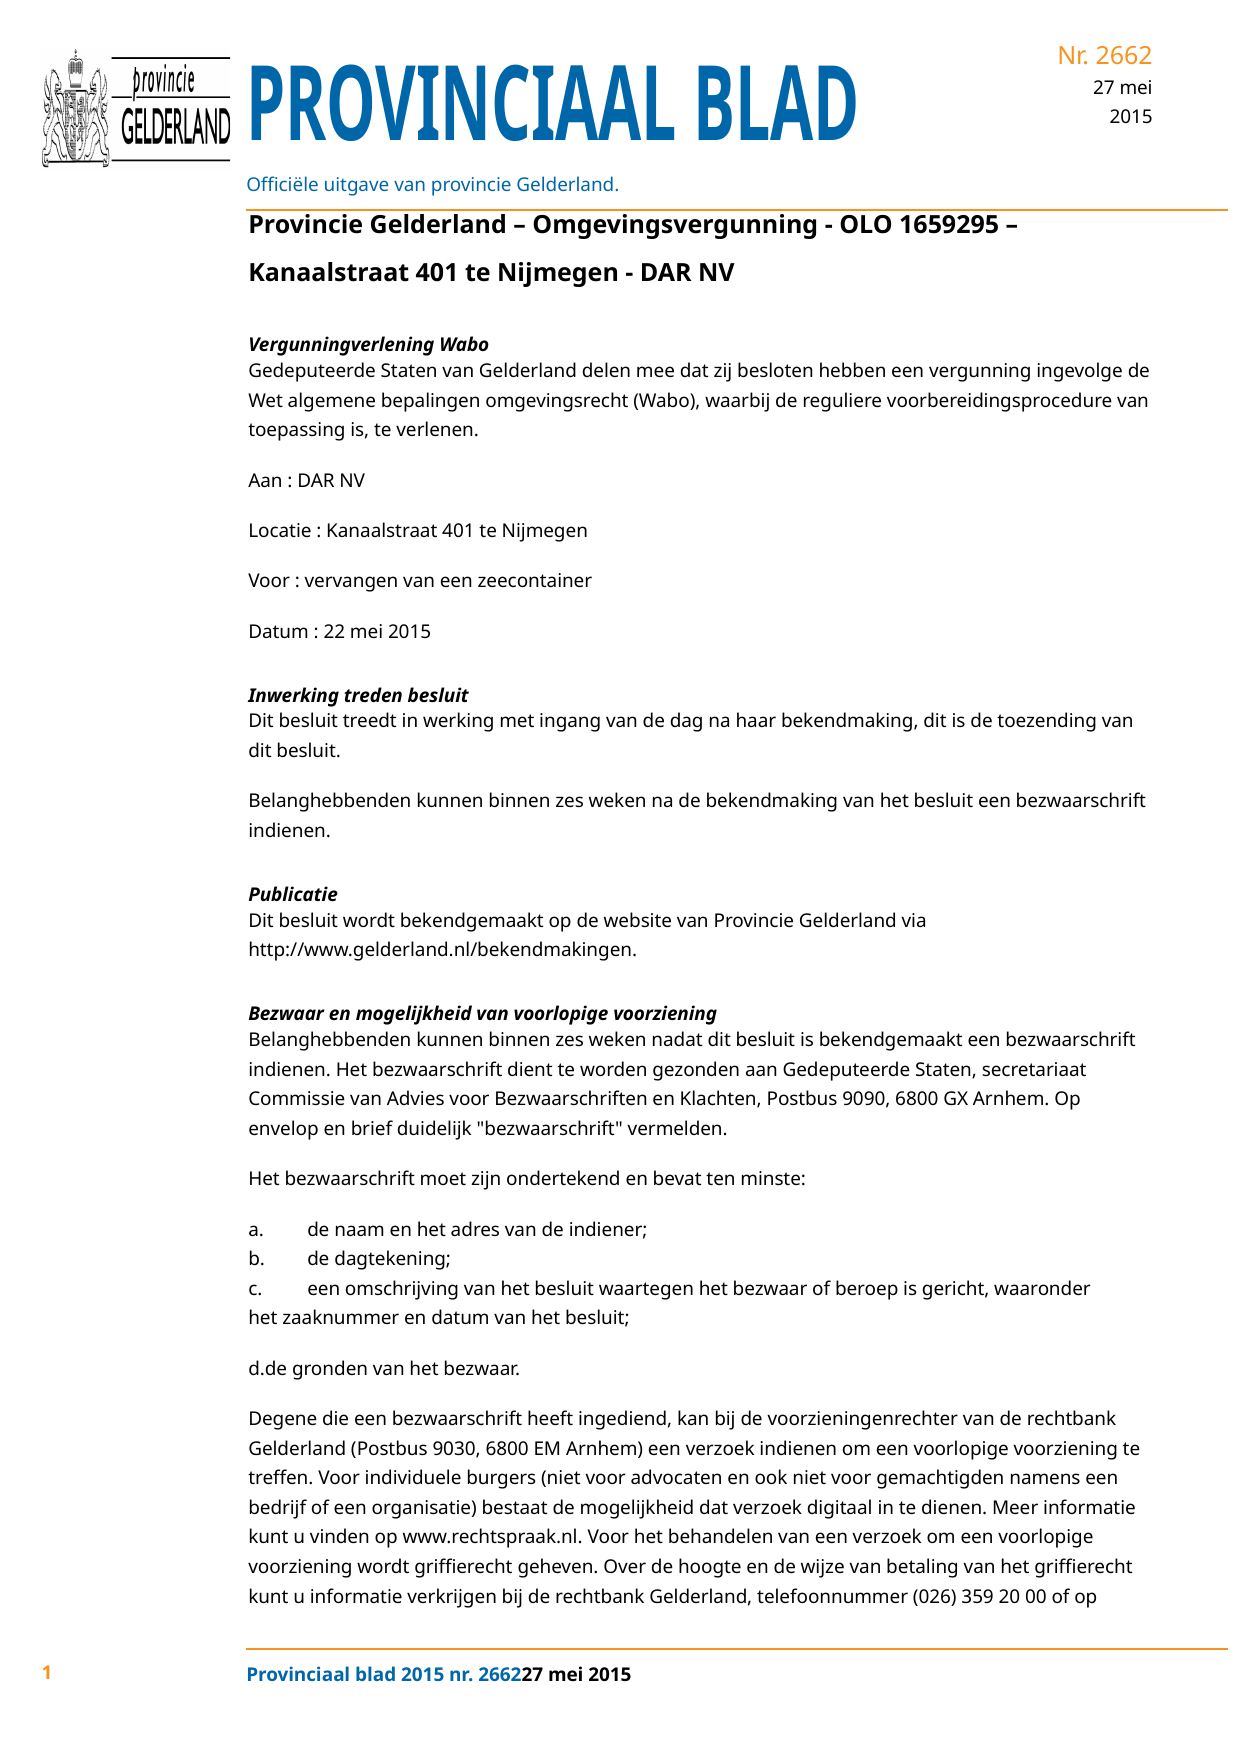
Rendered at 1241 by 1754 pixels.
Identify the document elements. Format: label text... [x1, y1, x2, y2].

text Vergunningverlening Wabo [248, 331, 1152, 357]
text Bezwaar en mogelijkheid van voorlopige voorziening [248, 1001, 1152, 1026]
text Degene die een bezwaarschrift heeft ingediend, kan bij de voorzieningenrechter van de rechtbank Gelderland (Postbus 9030, 6800 EM Arnhem) een verzoek indienen om een voorlopige voorziening te treffen. Voor individuele burgers (niet voor advocaten en ook niet voor gemachtigden namens een bedrijf of een organisatie) bestaat de mogelijkheid dat verzoek digitaal in te dienen. Meer informatie kunt u vinden op www.rechtspraak.nl. Voor het behandelen van een verzoek om een voorlopige voorziening wordt griffierecht geheven. Over de hoogte en de wijze van betaling van het griffierecht kunt u informatie verkrijgen bij de rechtbank Gelderland, telefoonnummer (026) 359 20 00 of op [248, 1405, 1152, 1609]
text Dit besluit wordt bekendgemaakt op de website van Provincie Gelderland via http://www.gelderland.nl/bekendmakingen. [248, 907, 1152, 962]
list de naam en het adres van de indiener; [248, 1216, 1152, 1242]
text Dit besluit treedt in werking met ingang van de dag na haar bekendmaking, dit is de toezending van dit besluit. [248, 708, 1152, 763]
text Belanghebbenden kunnen binnen zes weken nadat dit besluit is bekendgemaakt een bezwaarschrift indienen. Het bezwaarschrift dient te worden gezonden aan Gedeputeerde Staten, secretariaat Commissie van Advies voor Bezwaarschriften en Klachten, Postbus 9090, 6800 GX Arnhem. Op envelop en brief duidelijk "bezwaarschrift" vermelden. [248, 1026, 1152, 1141]
text het zaaknummer en datum van het besluit; [248, 1304, 1152, 1330]
text Gedeputeerde Staten van Gelderland delen mee dat zij besloten hebben een vergunning ingevolge de Wet algemene bepalingen omgevingsrecht (Wabo), waarbij de reguliere voorbereidingsprocedure van toepassing is, te verlenen. [248, 357, 1152, 442]
list de dagtekening; [248, 1245, 1152, 1271]
text Belanghebbenden kunnen binnen zes weken na de bekendmaking van het besluit een bezwaarschrift indienen. [248, 788, 1152, 843]
text Publicatie [248, 881, 1152, 907]
text Aan : DAR NV [248, 467, 1152, 492]
text Provincie Gelderland – Omgevingsvergunning - OLO 1659295 – Kanaalstraat 401 te Nijmegen - DAR NV [248, 211, 1152, 288]
text Locatie : Kanaalstraat 401 te Nijmegen [248, 517, 1152, 543]
picture [41, 47, 231, 172]
text Het bezwaarschrift moet zijn ondertekend en bevat ten minste: [248, 1165, 1152, 1191]
text Voor : vervangen van een zeecontainer [248, 568, 1152, 593]
text Datum : 22 mei 2015 [248, 618, 1152, 644]
text Inwerking treden besluit [248, 682, 1152, 708]
list een omschrijving van het besluit waartegen het bezwaar of beroep is gericht, waaronder [248, 1275, 1152, 1301]
text d.de gronden van het bezwaar. [248, 1355, 1152, 1381]
